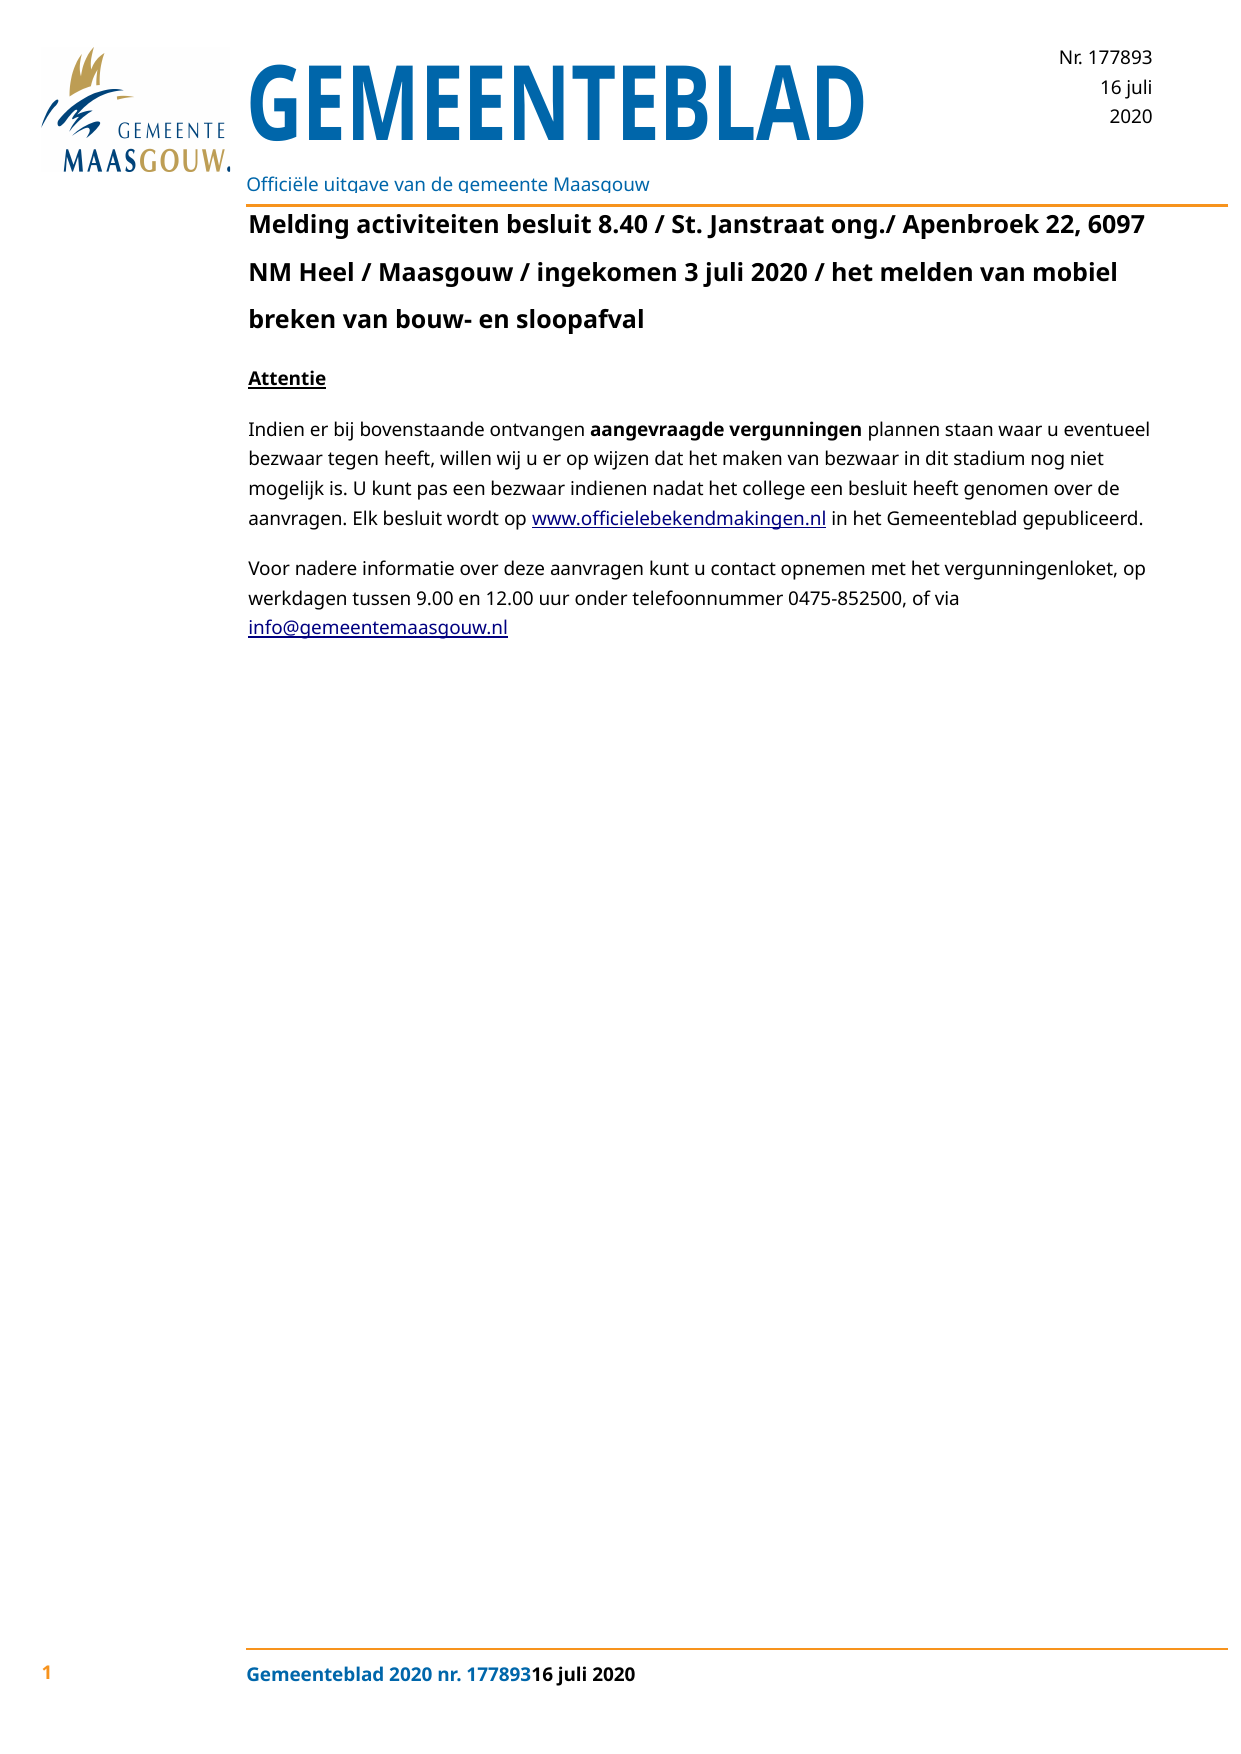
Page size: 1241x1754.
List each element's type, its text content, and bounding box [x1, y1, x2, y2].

text Indien er bij bovenstaande ontvangen aangevraagde vergunningen plannen staan waar u eventueel bezwaar tegen heeft, willen wij u er op wijzen dat het maken van bezwaar in dit stadium nog niet mogelijk is. U kunt pas een bezwaar indienen nadat het college een besluit heeft genomen over de aanvragen. Elk besluit wordt op www.officielebekendmakingen.nl in het Gemeenteblad gepubliceerd. [248, 416, 1152, 530]
picture [41, 47, 231, 172]
text Attentie [248, 366, 1152, 391]
text Melding activiteiten besluit 8.40 / St. Janstraat ong./ Apenbroek 22, 6097 NM Heel / Maasgouw / ingekomen 3 juli 2020 / het melden van mobiel breken van bouw- en sloopafval [248, 207, 1152, 336]
text Voor nadere informatie over deze aanvragen kunt u contact opnemen met het vergunningenloket, op werkdagen tussen 9.00 en 12.00 uur onder telefoonnummer 0475-852500, of via info@gemeentemaasgouw.nl [248, 555, 1152, 640]
